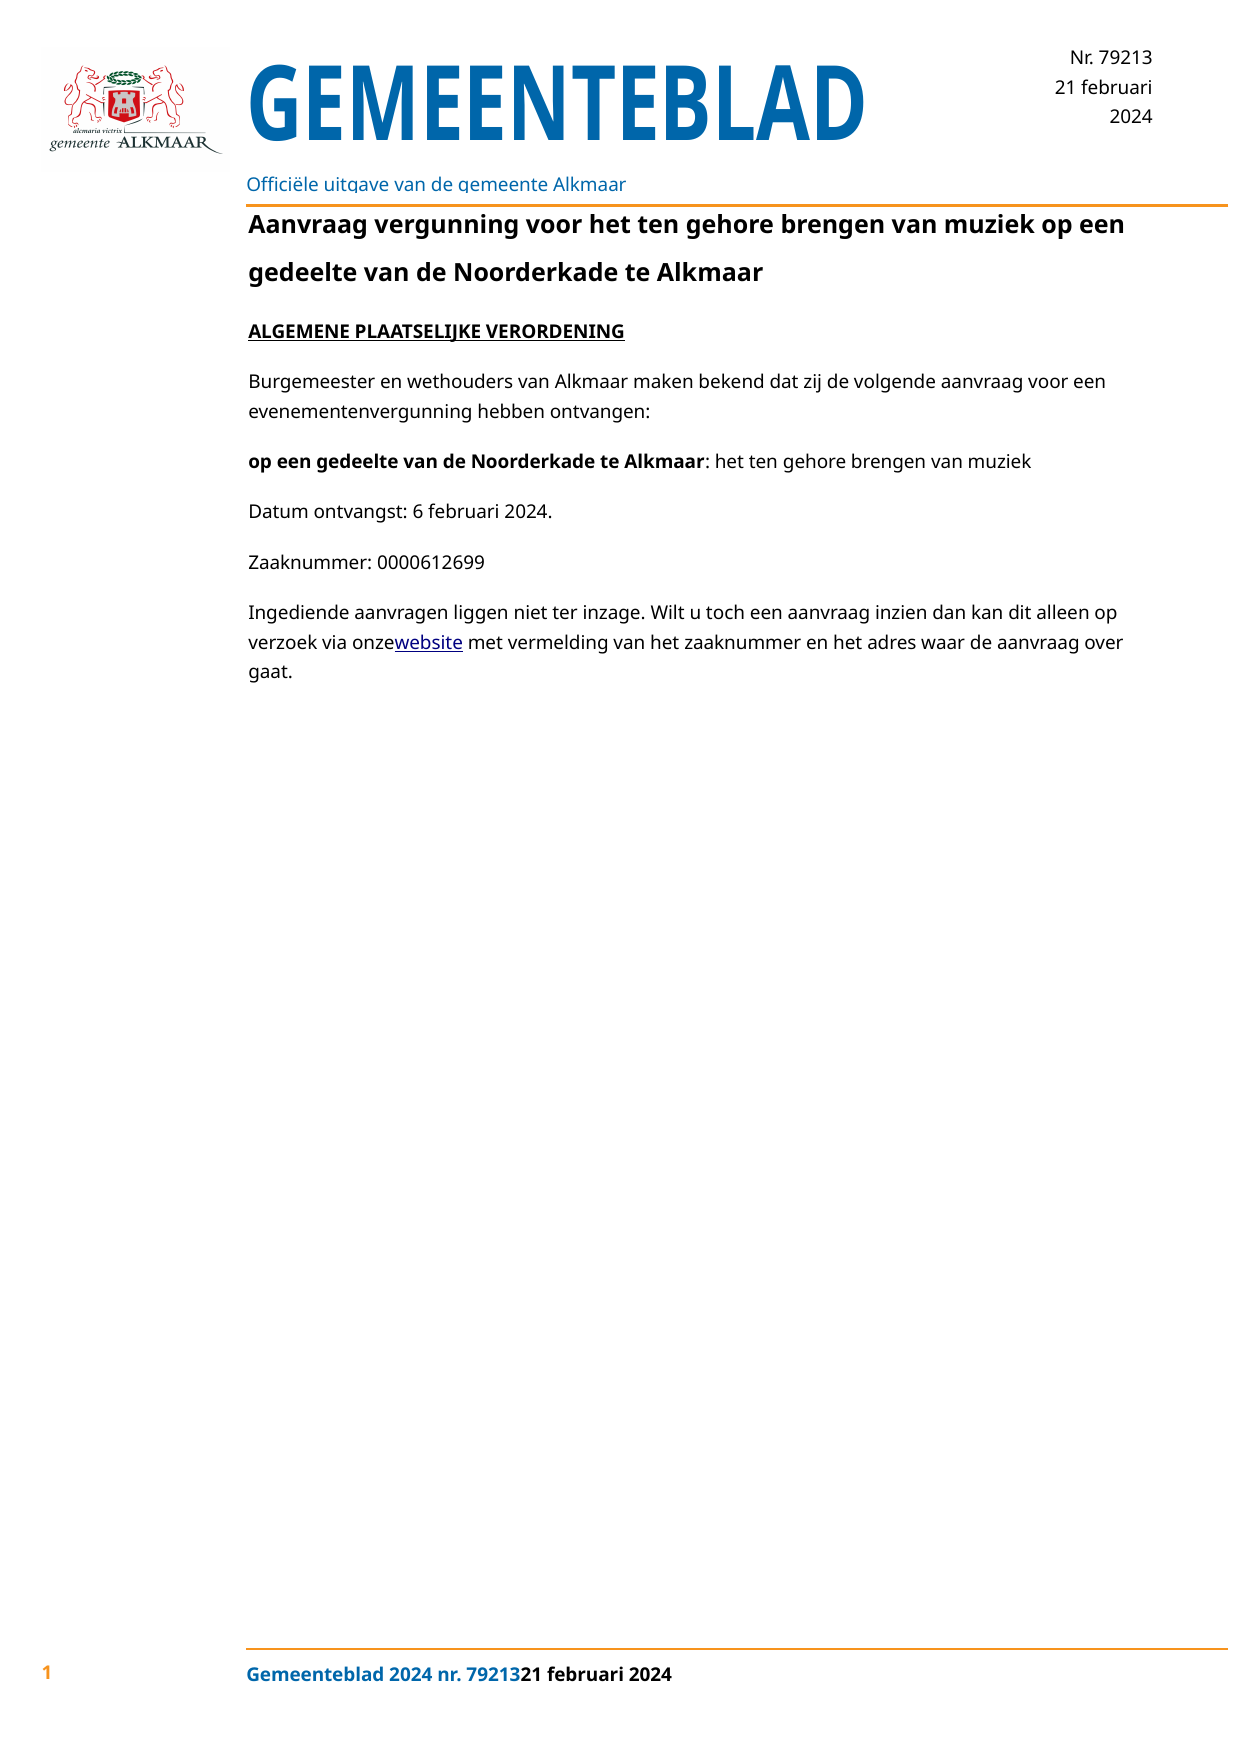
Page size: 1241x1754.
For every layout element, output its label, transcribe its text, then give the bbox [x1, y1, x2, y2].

text Zaaknummer: 0000612699 [248, 549, 1152, 575]
text Datum ontvangst: 6 februari 2024. [248, 499, 1152, 524]
picture [41, 47, 231, 172]
text Burgemeester en wethouders van Alkmaar maken bekend dat zij de volgende aanvraag voor een evenementenvergunning hebben ontvangen: [248, 368, 1152, 424]
text op een gedeelte van de Noorderkade te Alkmaar: het ten gehore brengen van muziek [248, 448, 1152, 474]
text ALGEMENE PLAATSELIJKE VERORDENING [248, 318, 1152, 344]
text Aanvraag vergunning voor het ten gehore brengen van muziek op een gedeelte van de Noorderkade te Alkmaar [248, 207, 1152, 288]
text Ingediende aanvragen liggen niet ter inzage. Wilt u toch een aanvraag inzien dan kan dit alleen op verzoek via onzewebsite met vermelding van het zaaknummer en het adres waar de aanvraag over gaat. [248, 599, 1152, 684]
